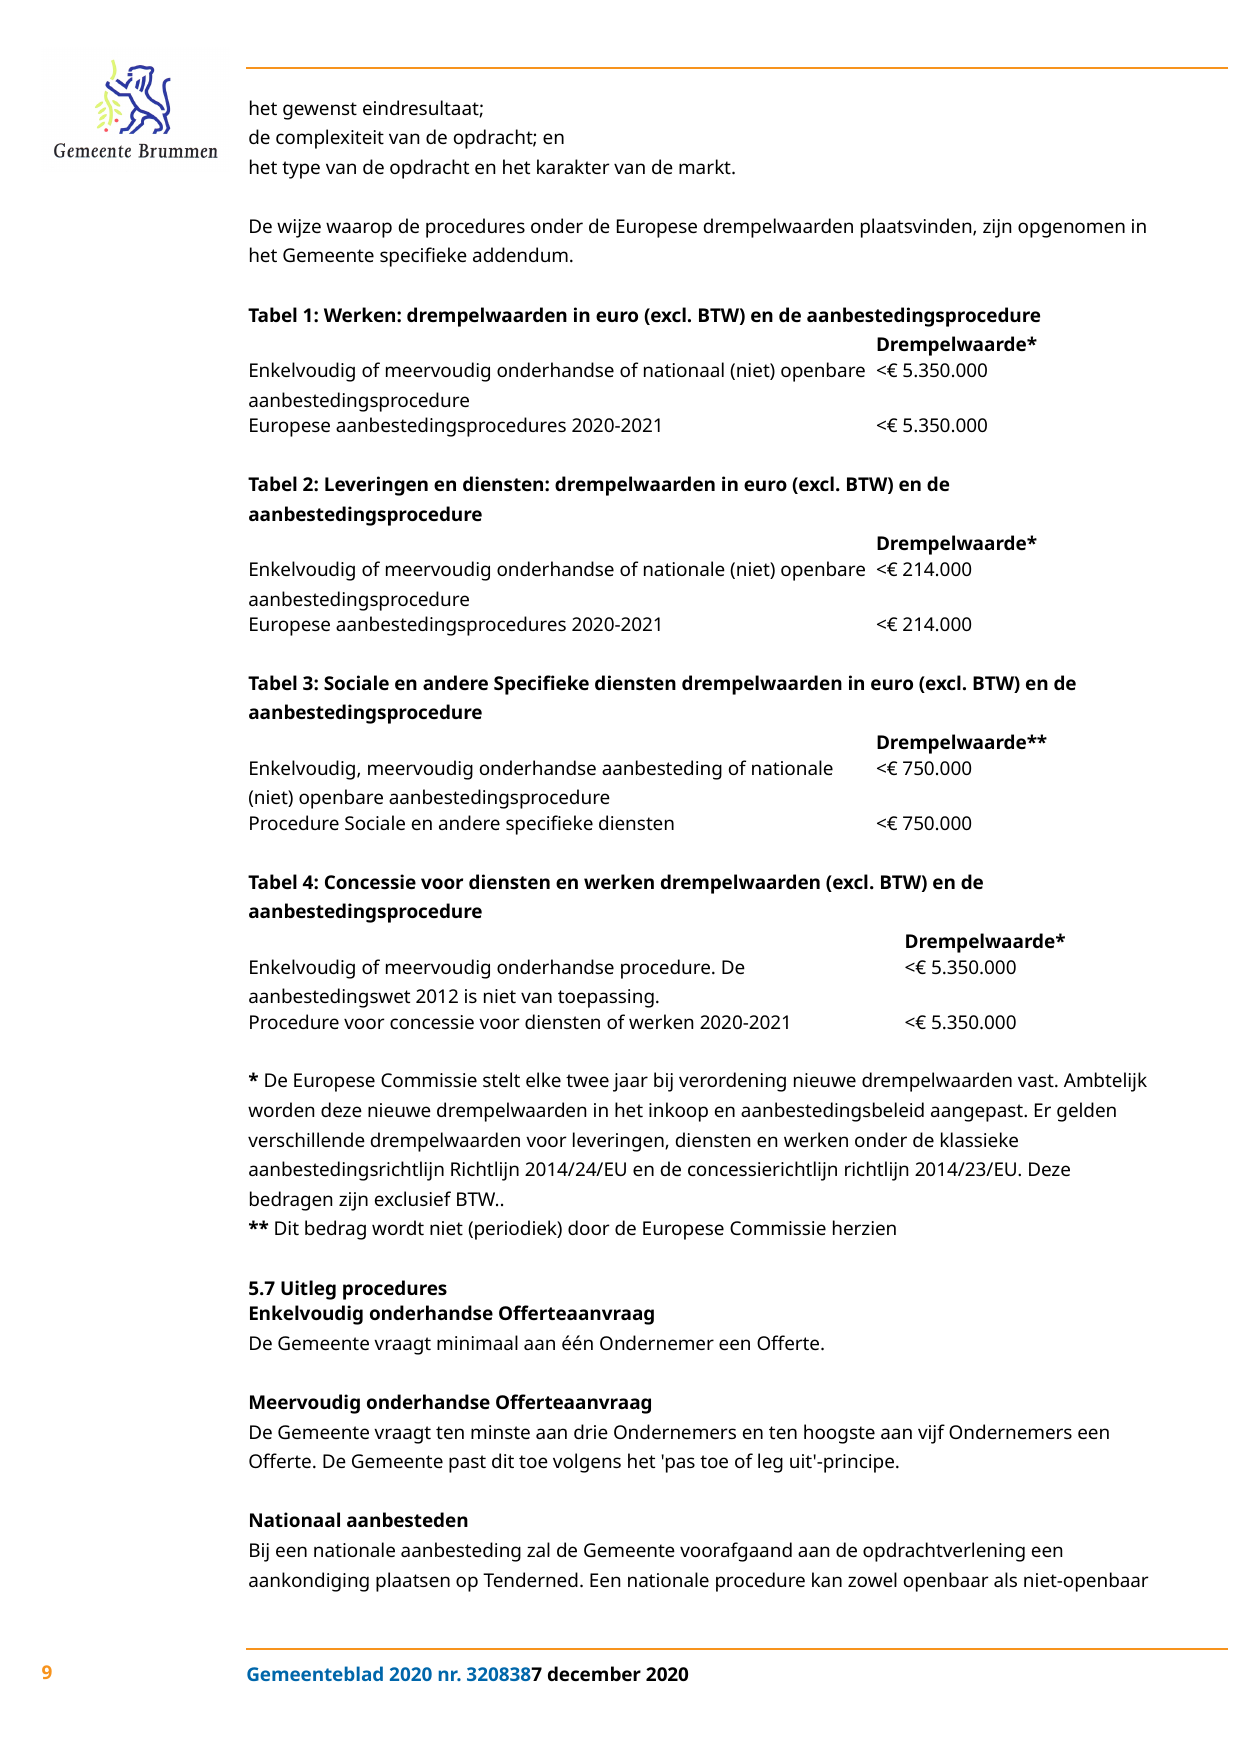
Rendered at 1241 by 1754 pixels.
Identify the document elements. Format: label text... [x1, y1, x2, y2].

text Tabel 1: Werken: drempelwaarden in euro (excl. BTW) en de aanbestedingsprocedure [248, 302, 1152, 328]
text ** Dit bedrag wordt niet (periodiek) door de Europese Commissie herzien [248, 1216, 1152, 1241]
text het gewenst eindresultaat; [248, 95, 1152, 121]
table_header [248, 332, 876, 357]
table_cell Procedure Sociale en andere specifieke diensten [248, 810, 876, 836]
table_cell <€ 214.000 [876, 556, 1152, 611]
table_cell Enkelvoudig of meervoudig onderhandse of nationaal (niet) openbare aanbestedingsprocedure [248, 357, 876, 413]
table_cell <€ 750.000 [876, 755, 1152, 810]
table_cell <€ 214.000 [876, 611, 1152, 637]
text Tabel 4: Concessie voor diensten en werken drempelwaarden (excl. BTW) en de aanbestedingsprocedure [248, 869, 1152, 924]
text Nationaal aanbesteden [248, 1508, 1152, 1533]
table_header Drempelwaarde* [876, 530, 1152, 556]
text De Gemeente vraagt minimaal aan één Ondernemer een Offerte. [248, 1330, 1152, 1356]
text de complexiteit van de opdracht; en [248, 124, 1152, 150]
table_header [248, 530, 876, 556]
table_cell <€ 5.350.000 [876, 357, 1152, 413]
table_cell <€ 750.000 [876, 810, 1152, 836]
text * De Europese Commissie stelt elke twee jaar bij verordening nieuwe drempelwaarden vast. Ambtelijk worden deze nieuwe drempelwaarden in het inkoop en aanbestedingsbeleid aangepast. Er gelden verschillende drempelwaarden voor leveringen, diensten en werken onder de klassieke aanbestedingsrichtlijn Richtlijn 2014/24/EU en de concessierichtlijn richtlijn 2014/23/EU. Deze bedragen zijn exclusief BTW.. [248, 1068, 1152, 1212]
picture [41, 47, 231, 172]
text Bij een nationale aanbesteding zal de Gemeente voorafgaand aan de opdrachtverlening een aankondiging plaatsen op Tenderned. Een nationale procedure kan zowel openbaar als niet-openbaar [248, 1537, 1152, 1592]
table_cell Procedure voor concessie voor diensten of werken 2020-2021 [248, 1009, 904, 1035]
table_cell Enkelvoudig of meervoudig onderhandse of nationale (niet) openbare aanbestedingsprocedure [248, 556, 876, 611]
table_cell Europese aanbestedingsprocedures 2020-2021 [248, 611, 876, 637]
text Meervoudig onderhandse Offerteaanvraag [248, 1389, 1152, 1415]
table_cell Europese aanbestedingsprocedures 2020-2021 [248, 413, 876, 438]
text De wijze waarop de procedures onder de Europese drempelwaarden plaatsvinden, zijn opgenomen in het Gemeente specifieke addendum. [248, 213, 1152, 268]
text Enkelvoudig onderhandse Offerteaanvraag [248, 1301, 1152, 1326]
table_cell <€ 5.350.000 [904, 954, 1152, 1009]
table_header [248, 928, 904, 954]
text 5.7 Uitleg procedures [248, 1275, 1152, 1301]
table_header Drempelwaarde* [904, 928, 1152, 954]
text het type van de opdracht en het karakter van de markt. [248, 154, 1152, 180]
table_cell <€ 5.350.000 [876, 413, 1152, 438]
table_header [248, 729, 876, 755]
table_cell Enkelvoudig, meervoudig onderhandse aanbesteding of nationale (niet) openbare aanbestedingsprocedure [248, 755, 876, 810]
table_header Drempelwaarde* [876, 332, 1152, 357]
table_header Drempelwaarde** [876, 729, 1152, 755]
text De Gemeente vraagt ten minste aan drie Ondernemers en ten hoogste aan vijf Ondernemers een Offerte. De Gemeente past dit toe volgens het 'pas toe of leg uit'-principe. [248, 1419, 1152, 1474]
table_cell <€ 5.350.000 [904, 1009, 1152, 1035]
text Tabel 2: Leveringen en diensten: drempelwaarden in euro (excl. BTW) en de aanbestedingsprocedure [248, 471, 1152, 526]
table_cell Enkelvoudig of meervoudig onderhandse procedure. De aanbestedingswet 2012 is niet van toepassing. [248, 954, 904, 1009]
text Tabel 3: Sociale en andere Specifieke diensten drempelwaarden in euro (excl. BTW) en de aanbestedingsprocedure [248, 670, 1152, 725]
